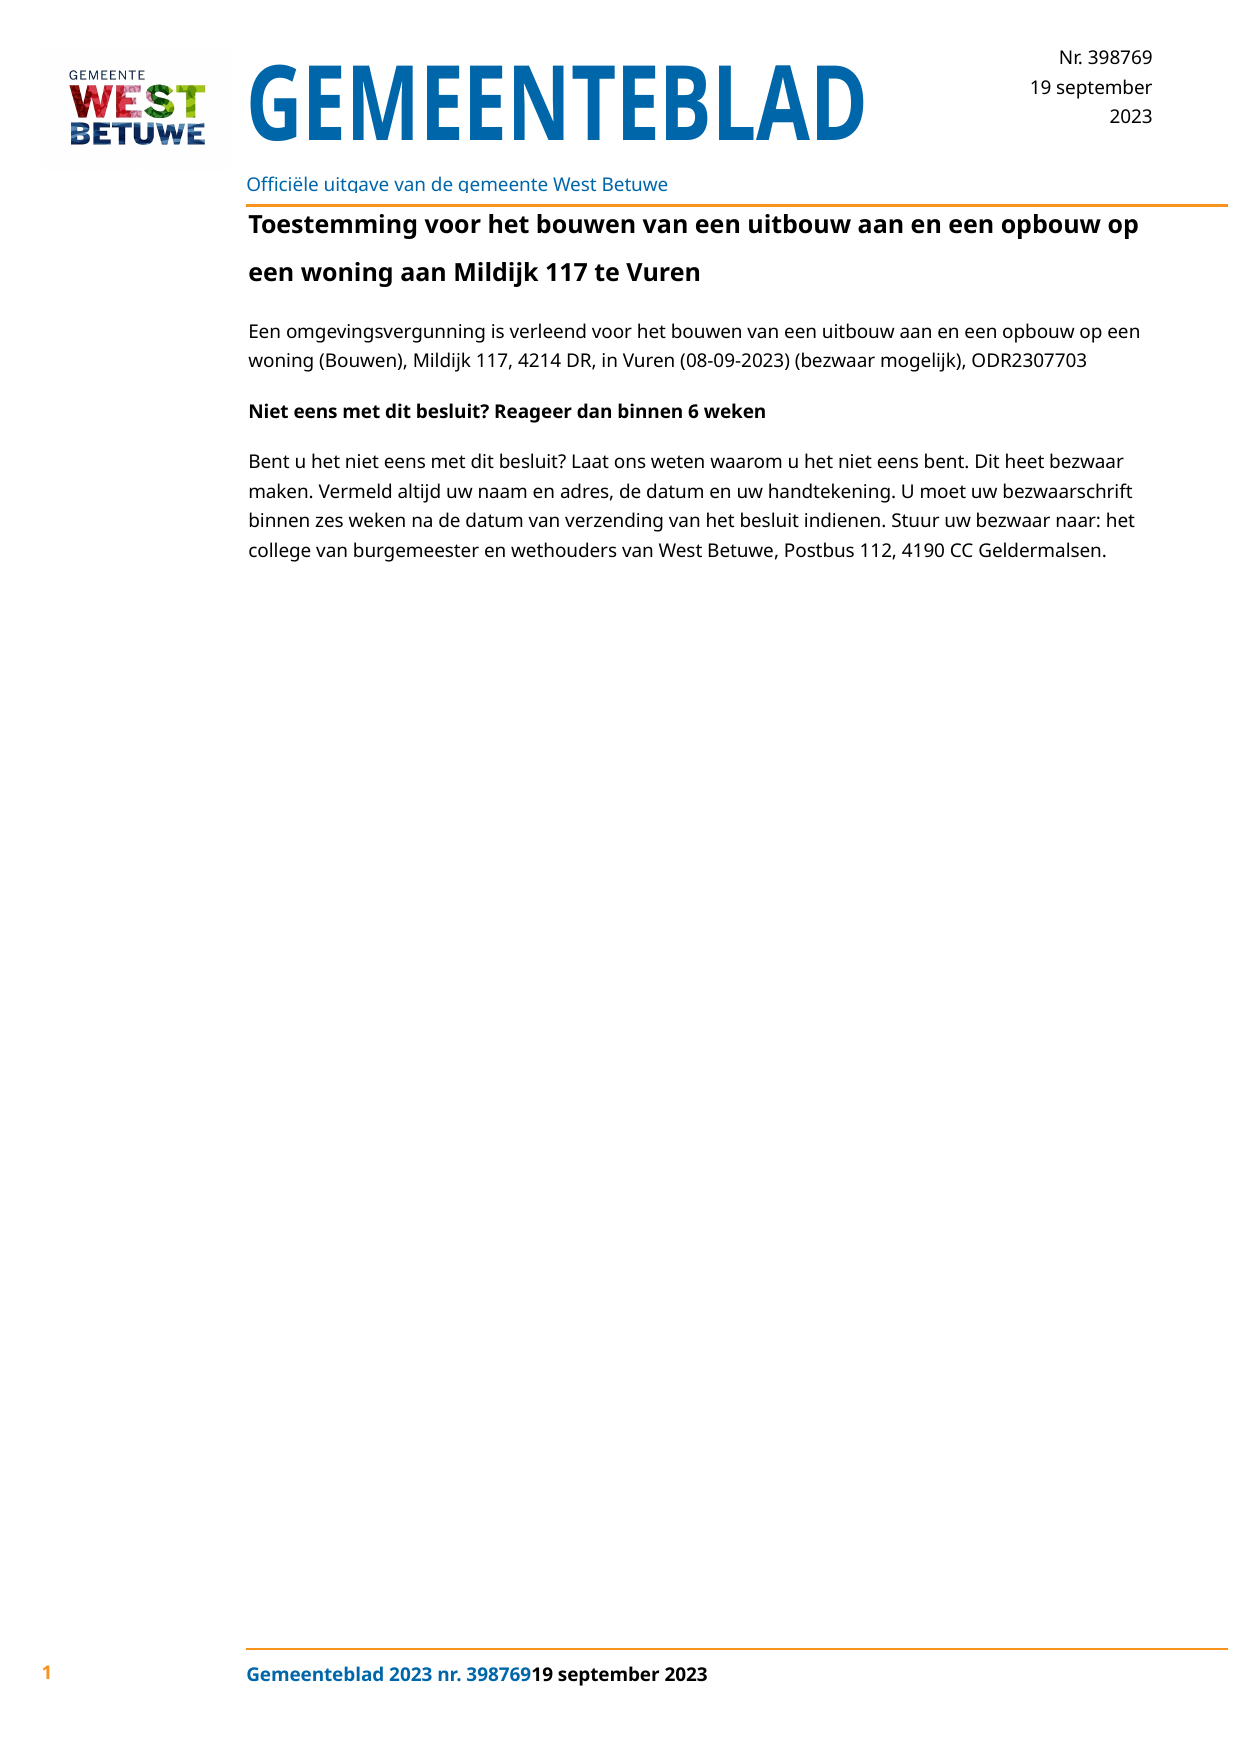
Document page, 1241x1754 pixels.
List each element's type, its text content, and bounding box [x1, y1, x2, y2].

picture [41, 47, 231, 172]
text Bent u het niet eens met dit besluit? Laat ons weten waarom u het niet eens bent. Dit heet bezwaar maken. Vermeld altijd uw naam en adres, de datum en uw handtekening. U moet uw bezwaarschrift binnen zes weken na de datum van verzending van het besluit indienen. Stuur uw bezwaar naar: het college van burgemeester en wethouders van West Betuwe, Postbus 112, 4190 CC Geldermalsen. [248, 448, 1152, 563]
text Niet eens met dit besluit? Reageer dan binnen 6 weken [248, 398, 1152, 424]
text Een omgevingsvergunning is verleend voor het bouwen van een uitbouw aan en een opbouw op een woning (Bouwen), Mildijk 117, 4214 DR, in Vuren (08-09-2023) (bezwaar mogelijk), ODR2307703 [248, 318, 1152, 373]
text Toestemming voor het bouwen van een uitbouw aan en een opbouw op een woning aan Mildijk 117 te Vuren [248, 207, 1152, 288]
